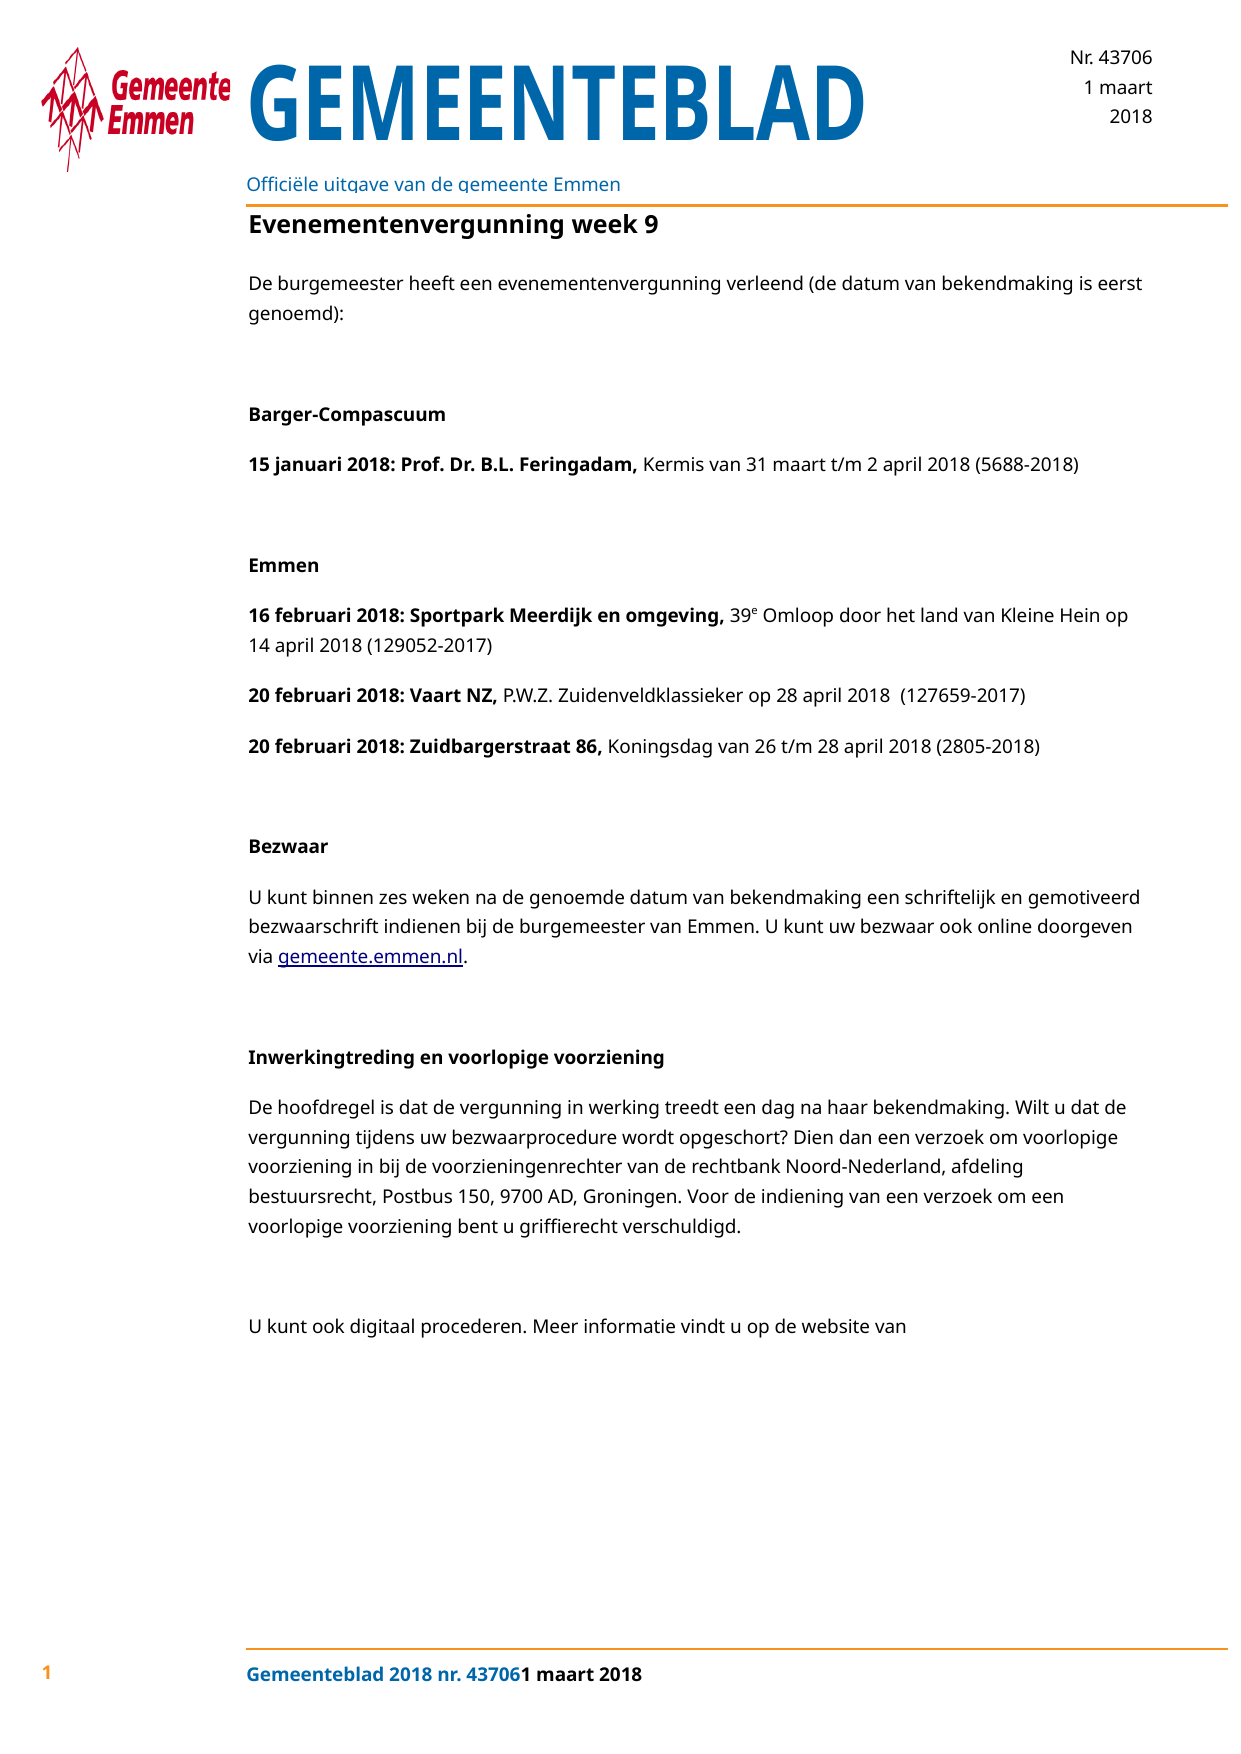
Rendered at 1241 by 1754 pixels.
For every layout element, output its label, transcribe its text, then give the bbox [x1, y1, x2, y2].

text Evenementenvergunning week 9 [248, 207, 1152, 241]
text 20 februari 2018: Zuidbargerstraat 86, Koningsdag van 26 t/m 28 april 2018 (2805-2018) [248, 733, 1152, 758]
text 16 februari 2018: Sportpark Meerdijk en omgeving, 39e Omloop door het land van Kleine Hein op 14 april 2018 (129052-2017) [248, 602, 1152, 658]
text 20 februari 2018: Vaart NZ, P.W.Z. Zuidenveldklassieker op 28 april 2018 (127659-2017) [248, 682, 1152, 708]
text De burgemeester heeft een evenementenvergunning verleend (de datum van bekendmaking is eerst genoemd): [248, 270, 1152, 326]
text 15 januari 2018: Prof. Dr. B.L. Feringadam, Kermis van 31 maart t/m 2 april 2018 (5688-2018) [248, 451, 1152, 477]
text U kunt ook digitaal procederen. Meer informatie vindt u op de website van [248, 1314, 1152, 1339]
text Barger-Compascuum [248, 401, 1152, 426]
text Bezwaar [248, 834, 1152, 859]
text De hoofdregel is dat de vergunning in werking treedt een dag na haar bekendmaking. Wilt u dat de vergunning tijdens uw bezwaarprocedure wordt opgeschort? Dien dan een verzoek om voorlopige voorziening in bij de voorzieningenrechter van de rechtbank Noord-Nederland, afdeling bestuursrecht, Postbus 150, 9700 AD, Groningen. Voor de indiening van een verzoek om een voorlopige voorziening bent u griffierecht verschuldigd. [248, 1094, 1152, 1238]
text U kunt binnen zes weken na de genoemde datum van bekendmaking een schriftelijk en gemotiveerd bezwaarschrift indienen bij de burgemeester van Emmen. U kunt uw bezwaar ook online doorgeven via gemeente.emmen.nl. [248, 884, 1152, 969]
text Inwerkingtreding en voorlopige voorziening [248, 1044, 1152, 1070]
picture [41, 47, 231, 172]
text Emmen [248, 552, 1152, 578]
